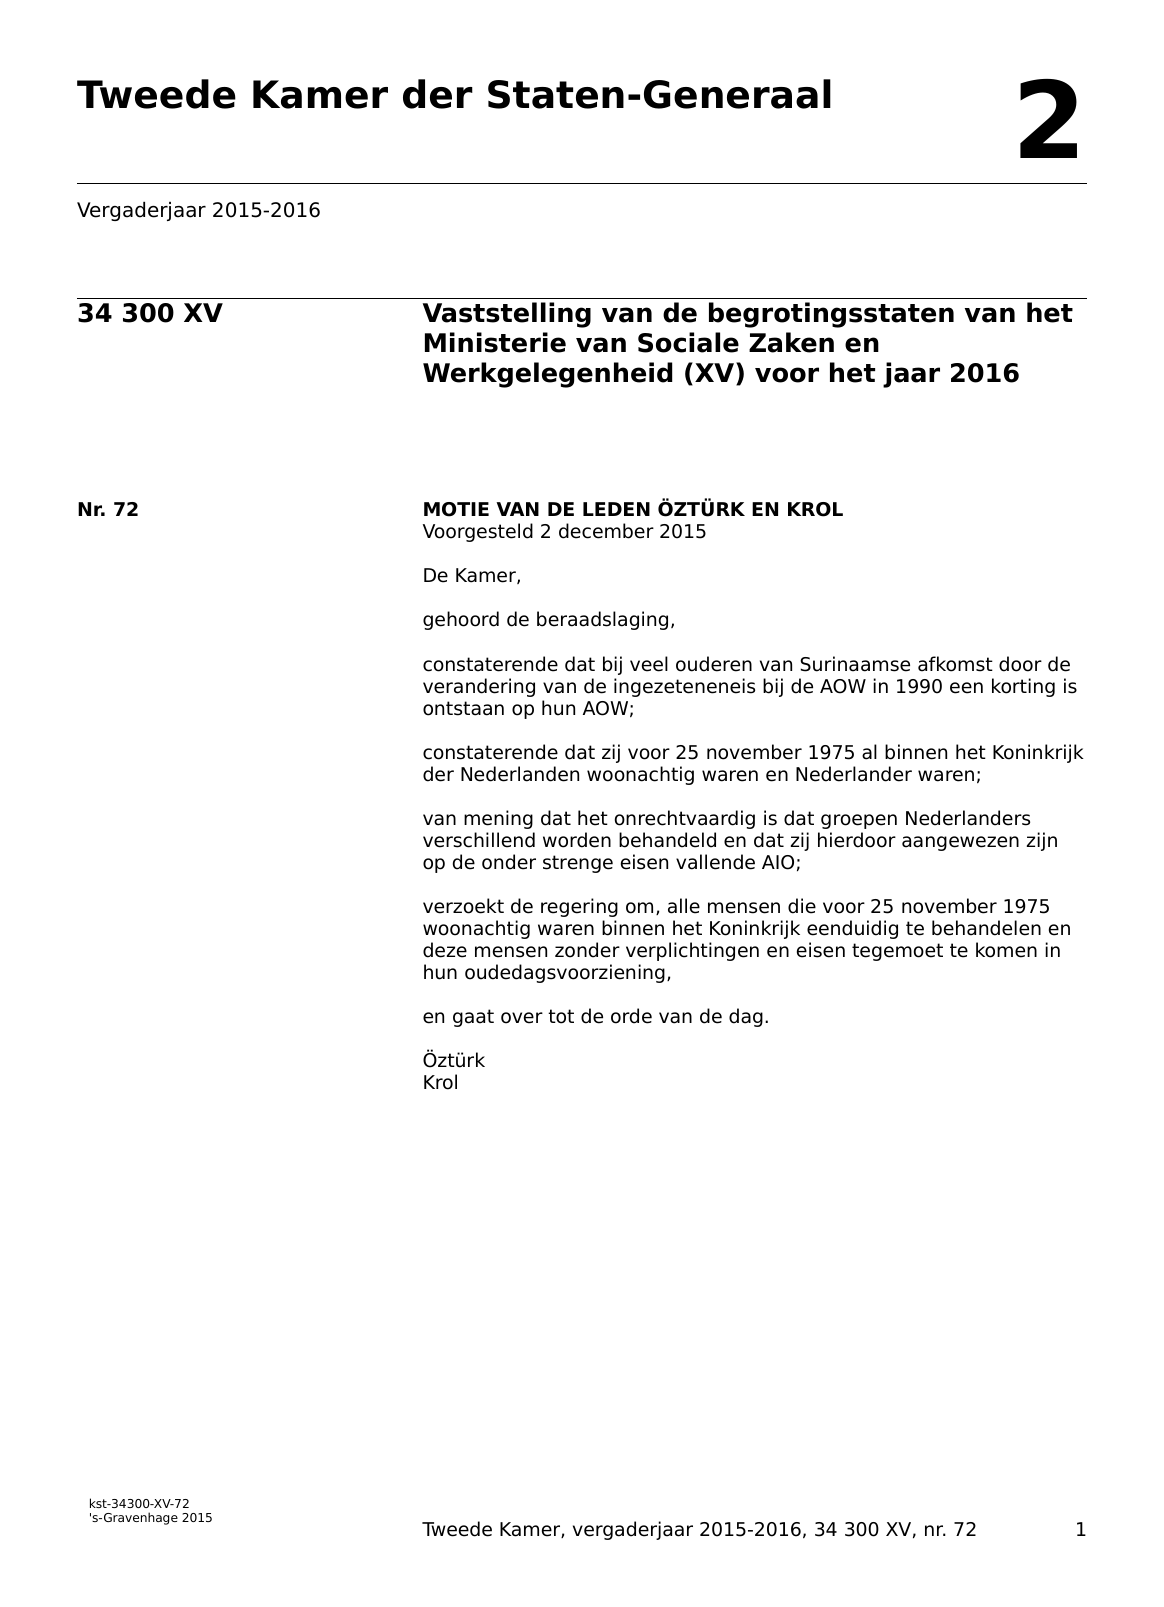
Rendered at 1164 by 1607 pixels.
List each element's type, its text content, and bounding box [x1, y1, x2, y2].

text kst-34300-XV-72 [88, 1497, 323, 1511]
text Öztürk [422, 1050, 1087, 1072]
text gehoord de beraadslaging, [422, 609, 1087, 631]
text verzoekt de regering om, alle mensen die voor 25 november 1975 woonachtig waren binnen het Koninkrijk eenduidig te behandelen en deze mensen zonder verplichtingen en eisen tegemoet te komen in hun oudedagsvoorziening, [422, 896, 1087, 984]
text Voorgesteld 2 december 2015 [422, 521, 1087, 543]
table_header Tweede Kamer der Staten-Generaal [77, 59, 886, 183]
text en gaat over tot de orde van de dag. [422, 1006, 1087, 1028]
text 's-Gravenhage 2015 [88, 1511, 323, 1525]
subtitle Nr. 72 MOTIE VAN DE LEDEN ÖZTÜRK EN KROL [77, 499, 1087, 521]
subtitle 34 300 XV Vaststelling van de begrotingsstaten van het Ministerie van Sociale Zaken en Werkgelegenheid (XV) voor het jaar 2016 [77, 299, 1087, 388]
text De Kamer, [422, 565, 1087, 587]
text van mening dat het onrechtvaardig is dat groepen Nederlanders verschillend worden behandeld en dat zij hierdoor aangewezen zijn op de onder strenge eisen vallende AIO; [422, 808, 1087, 874]
table_header 2 [886, 59, 1087, 183]
text constaterende dat bij veel ouderen van Surinaamse afkomst door de verandering van de ingezeteneneis bij de AOW in 1990 een korting is ontstaan op hun AOW; [422, 653, 1087, 719]
table_cell Vergaderjaar 2015-2016 [77, 184, 1087, 298]
text constaterende dat zij voor 25 november 1975 al binnen het Koninkrijk der Nederlanden woonachtig waren en Nederlander waren; [422, 742, 1087, 786]
text Krol [422, 1072, 1087, 1094]
